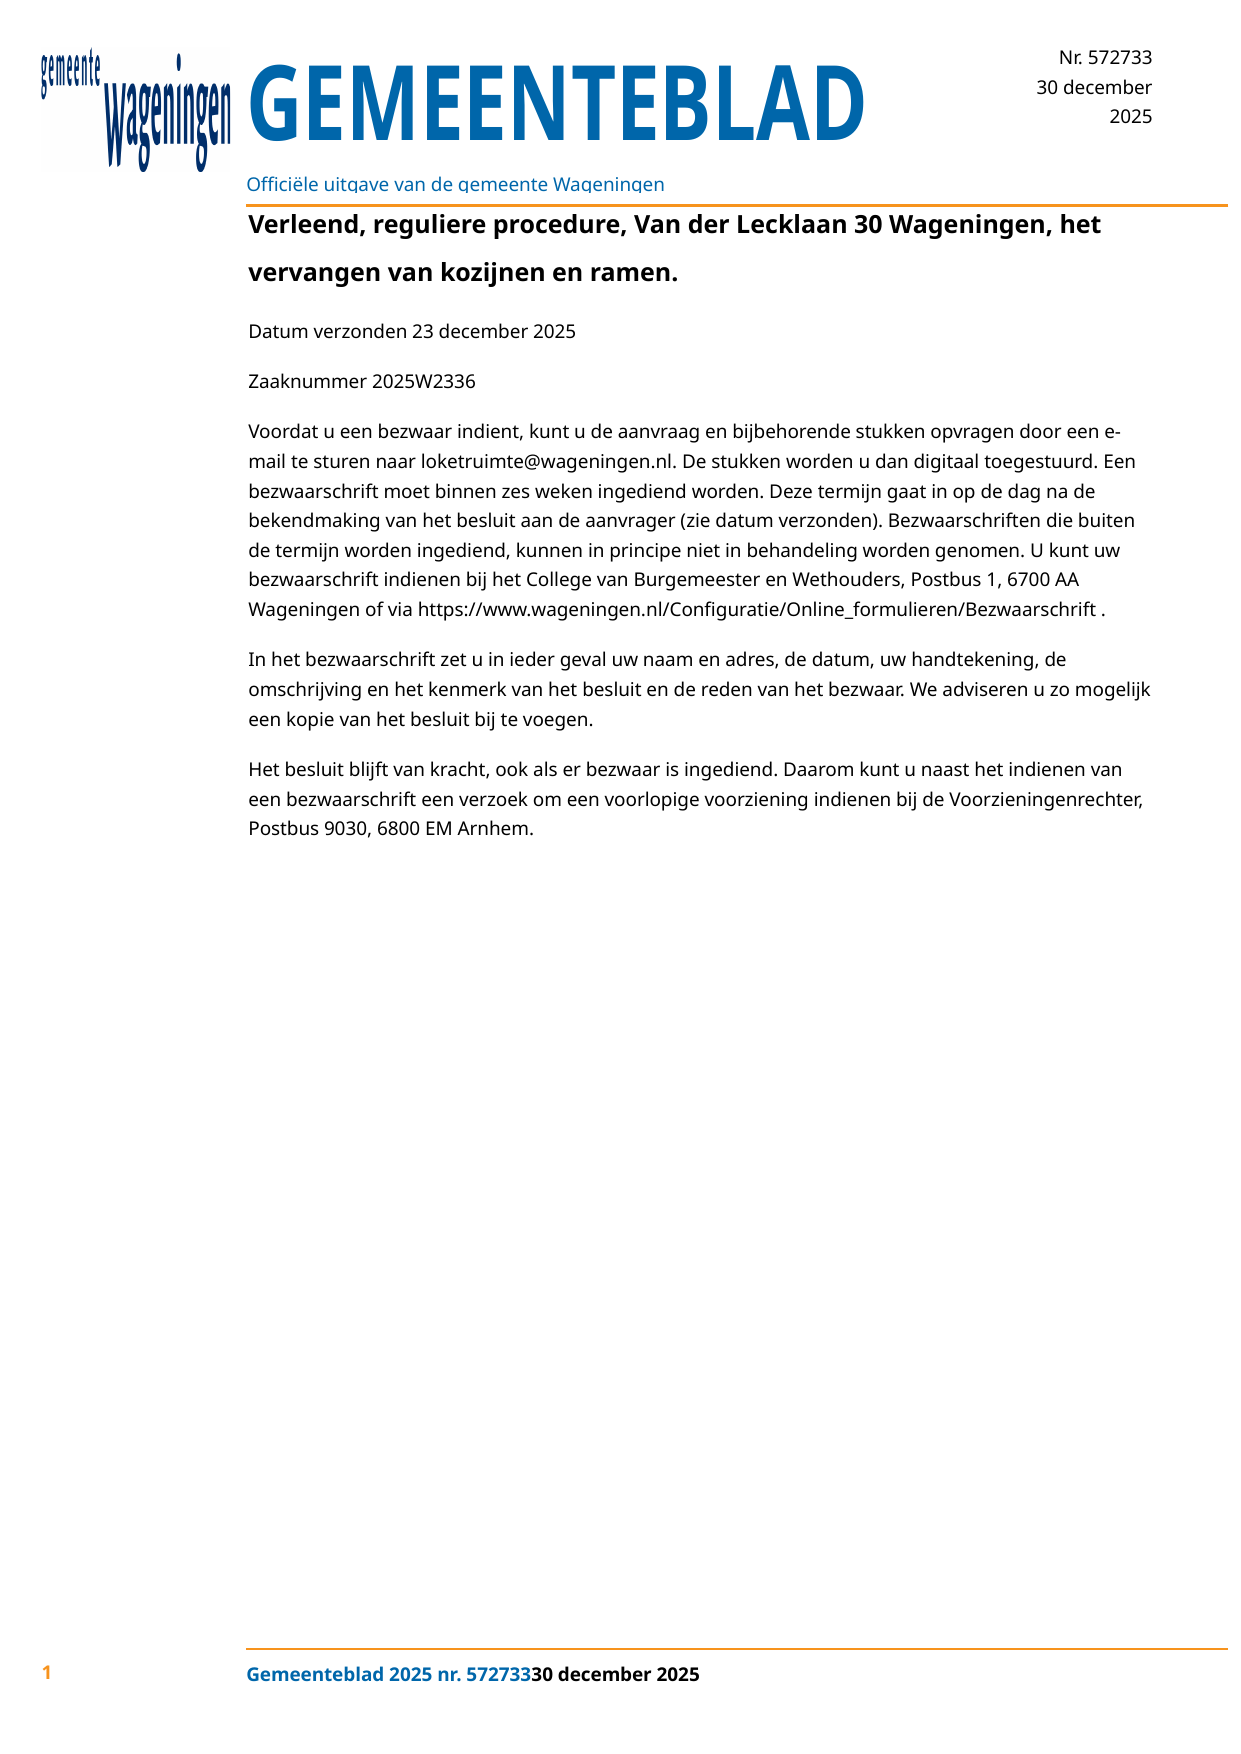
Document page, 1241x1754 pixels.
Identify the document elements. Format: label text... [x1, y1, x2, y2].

picture [41, 47, 231, 172]
text Zaaknummer 2025W2336 [248, 368, 1152, 394]
text Verleend, reguliere procedure, Van der Lecklaan 30 Wageningen, het vervangen van kozijnen en ramen. [248, 207, 1152, 288]
text Datum verzonden 23 december 2025 [248, 318, 1152, 344]
text In het bezwaarschrift zet u in ieder geval uw naam en adres, de datum, uw handtekening, de omschrijving en het kenmerk van het besluit en de reden van het bezwaar. We adviseren u zo mogelijk een kopie van het besluit bij te voegen. [248, 647, 1152, 732]
text Het besluit blijft van kracht, ook als er bezwaar is ingediend. Daarom kunt u naast het indienen van een bezwaarschrift een verzoek om een voorlopige voorziening indienen bij de Voorzieningenrechter, Postbus 9030, 6800 EM Arnhem. [248, 756, 1152, 841]
text Voordat u een bezwaar indient, kunt u de aanvraag en bijbehorende stukken opvragen door een e-mail te sturen naar loketruimte@wageningen.nl. De stukken worden u dan digitaal toegestuurd. Een bezwaarschrift moet binnen zes weken ingediend worden. Deze termijn gaat in op de dag na de bekendmaking van het besluit aan de aanvrager (zie datum verzonden). Bezwaarschriften die buiten de termijn worden ingediend, kunnen in principe niet in behandeling worden genomen. U kunt uw bezwaarschrift indienen bij het College van Burgemeester en Wethouders, Postbus 1, 6700 AA Wageningen of via https://www.wageningen.nl/Configuratie/Online_formulieren/Bezwaarschrift . [248, 419, 1152, 622]
